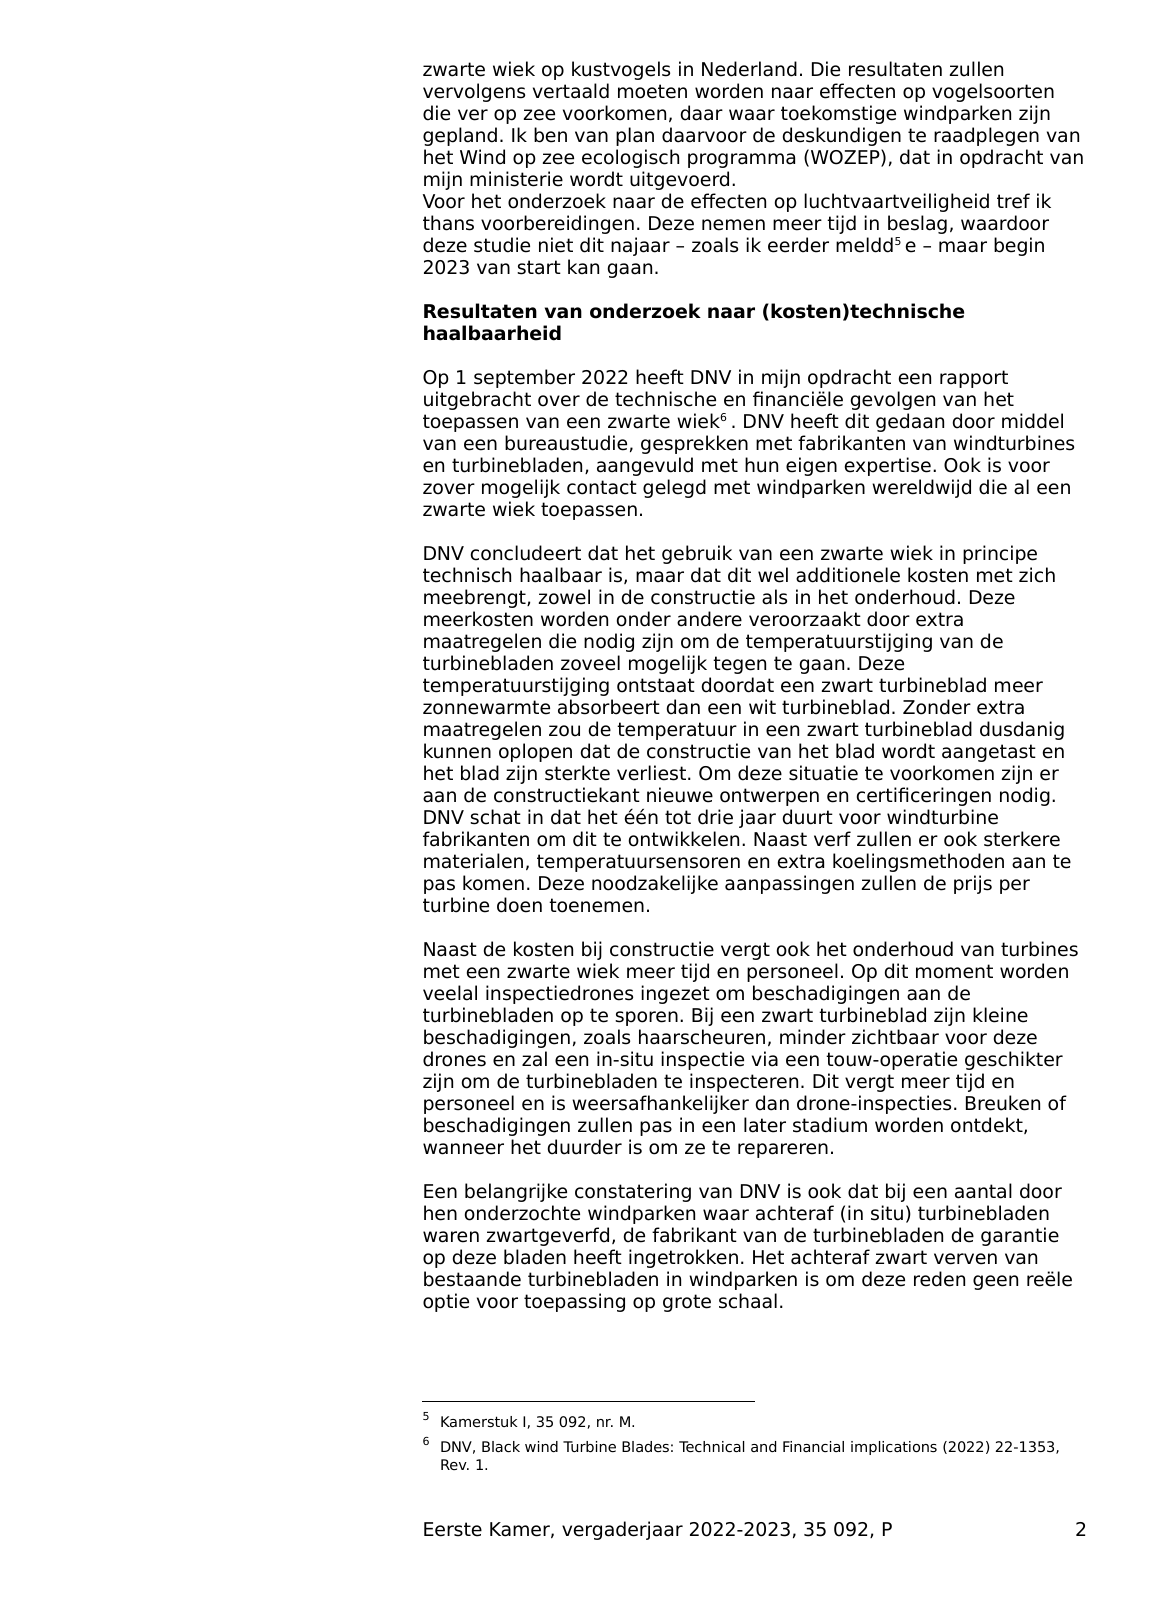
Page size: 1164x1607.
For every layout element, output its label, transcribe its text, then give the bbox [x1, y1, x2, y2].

text Naast de kosten bij constructie vergt ook het onderhoud van turbines met een zwarte wiek meer tijd en personeel. Op dit moment worden veelal inspectiedrones ingezet om beschadigingen aan de turbinebladen op te sporen. Bij een zwart turbineblad zijn kleine beschadigingen, zoals haarscheuren, minder zichtbaar voor deze drones en zal een in-situ inspectie via een touw-operatie geschikter zijn om de turbinebladen te inspecteren. Dit vergt meer tijd en personeel en is weersafhankelijker dan drone-inspecties. Breuken of beschadigingen zullen pas in een later stadium worden ontdekt, wanneer het duurder is om ze te repareren. [422, 939, 1087, 1159]
text Kamerstuk I, 35 092, nr. M. [422, 1410, 1087, 1432]
subtitle Resultaten van onderzoek naar (kosten)technische haalbaarheid [422, 301, 1087, 345]
text zwarte wiek op kustvogels in Nederland. Die resultaten zullen vervolgens vertaald moeten worden naar effecten op vogelsoorten die ver op zee voorkomen, daar waar toekomstige windparken zijn gepland. Ik ben van plan daarvoor de deskundigen te raadplegen van het Wind op zee ecologisch programma (WOZEP), dat in opdracht van mijn ministerie wordt uitgevoerd. [422, 59, 1087, 191]
text Een belangrijke constatering van DNV is ook dat bij een aantal door hen onderzochte windparken waar achteraf (in situ) turbinebladen waren zwartgeverfd, de fabrikant van de turbinebladen de garantie op deze bladen heeft ingetrokken. Het achteraf zwart verven van bestaande turbinebladen in windparken is om deze reden geen reële optie voor toepassing op grote schaal. [422, 1181, 1087, 1313]
text DNV, Black wind Turbine Blades: Technical and Financial implications (2022) 22-1353, Rev. 1. [422, 1435, 1087, 1474]
text Voor het onderzoek naar de effecten op luchtvaartveiligheid tref ik thans voorbereidingen. Deze nemen meer tijd in beslag, waardoor deze studie niet dit najaar – zoals ik eerder meldde – maar begin 2023 van start kan gaan. [422, 191, 1087, 279]
text DNV concludeert dat het gebruik van een zwarte wiek in principe technisch haalbaar is, maar dat dit wel additionele kosten met zich meebrengt, zowel in de constructie als in het onderhoud. Deze meerkosten worden onder andere veroorzaakt door extra maatregelen die nodig zijn om de temperatuurstijging van de turbinebladen zoveel mogelijk tegen te gaan. Deze temperatuurstijging ontstaat doordat een zwart turbineblad meer zonnewarmte absorbeert dan een wit turbineblad. Zonder extra maatregelen zou de temperatuur in een zwart turbineblad dusdanig kunnen oplopen dat de constructie van het blad wordt aangetast en het blad zijn sterkte verliest. Om deze situatie te voorkomen zijn er aan de constructiekant nieuwe ontwerpen en certificeringen nodig. DNV schat in dat het één tot drie jaar duurt voor windturbine fabrikanten om dit te ontwikkelen. Naast verf zullen er ook sterkere materialen, temperatuursensoren en extra koelingsmethoden aan te pas komen. Deze noodzakelijke aanpassingen zullen de prijs per turbine doen toenemen. [422, 543, 1087, 917]
text Op 1 september 2022 heeft DNV in mijn opdracht een rapport uitgebracht over de technische en financiële gevolgen van het toepassen van een zwarte wiek. DNV heeft dit gedaan door middel van een bureaustudie, gesprekken met fabrikanten van windturbines en turbinebladen, aangevuld met hun eigen expertise. Ook is voor zover mogelijk contact gelegd met windparken wereldwijd die al een zwarte wiek toepassen. [422, 367, 1087, 521]
